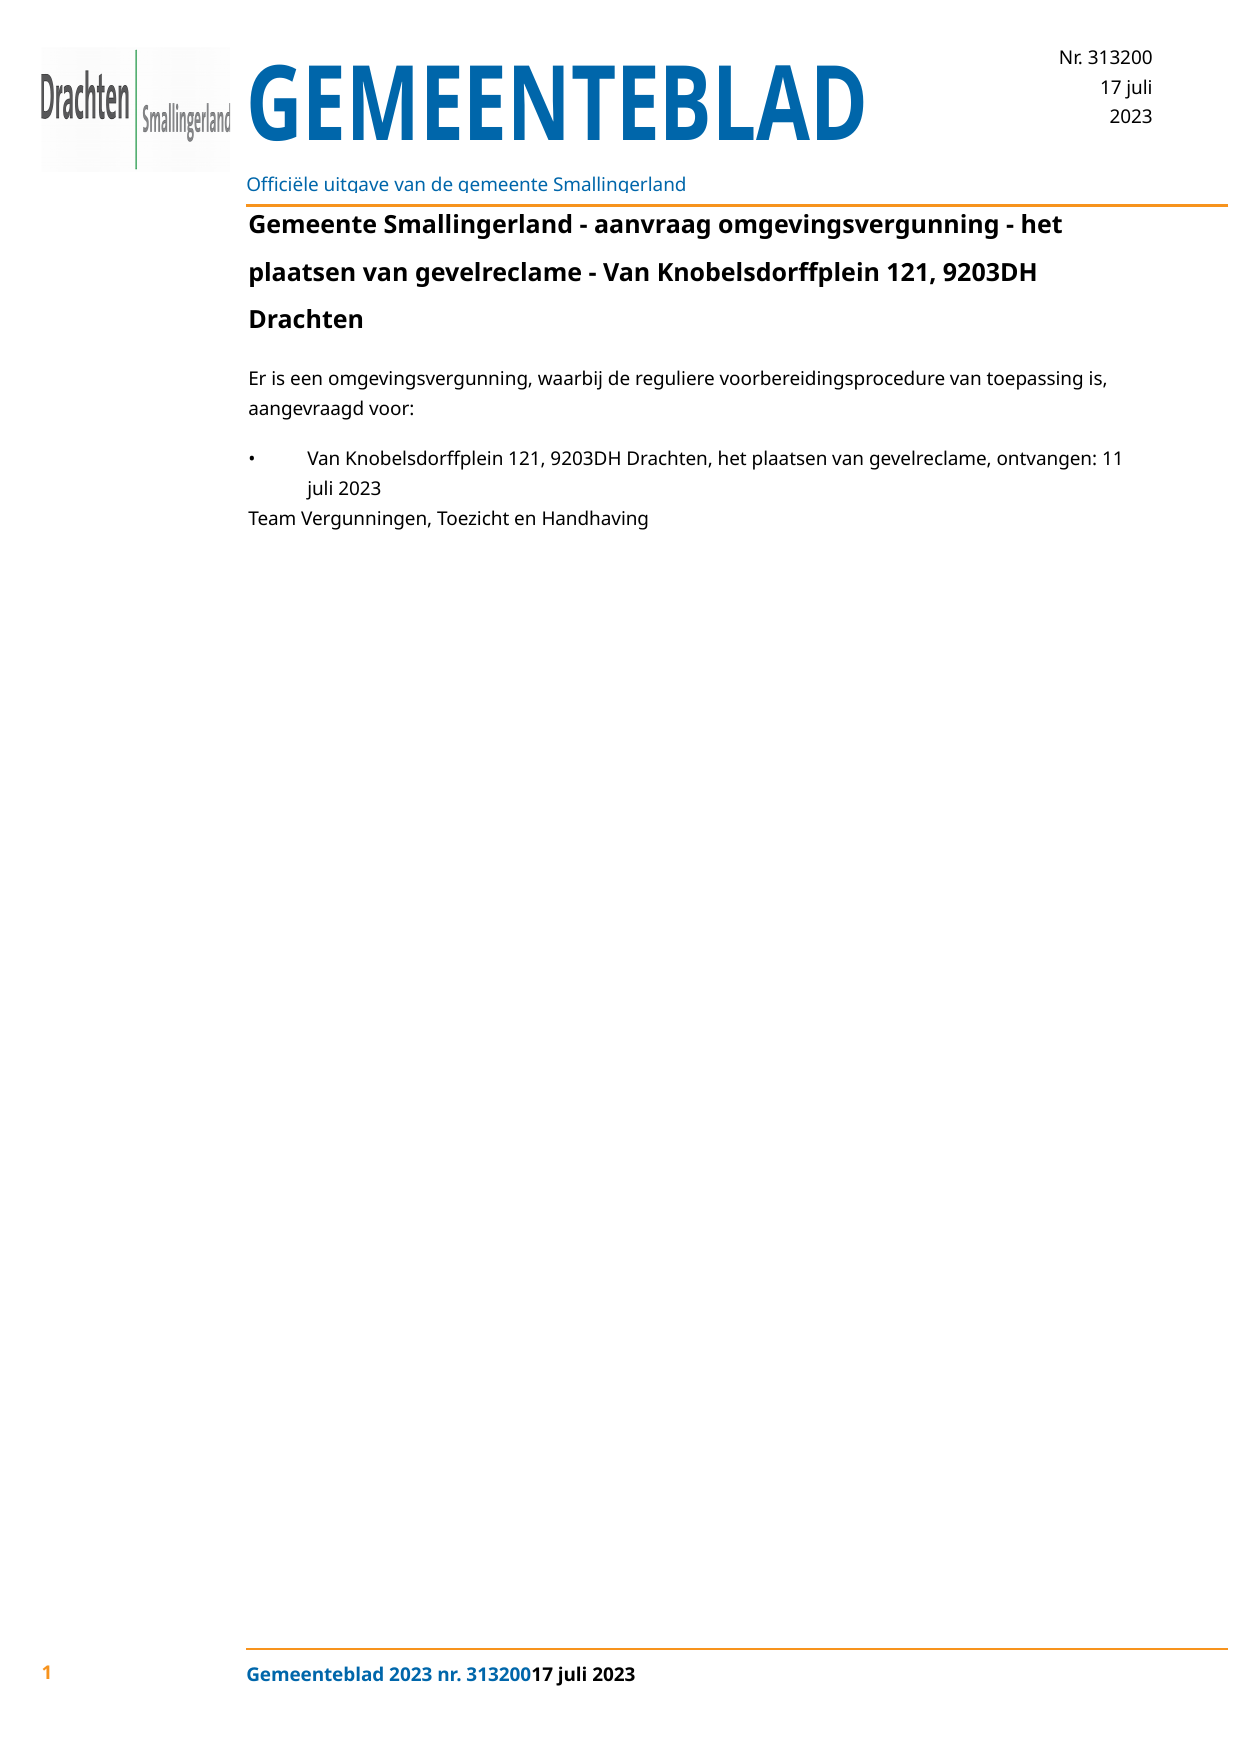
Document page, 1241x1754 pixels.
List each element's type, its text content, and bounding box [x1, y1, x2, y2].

picture [41, 47, 231, 172]
text Gemeente Smallingerland - aanvraag omgevingsvergunning - het plaatsen van gevelreclame - Van Knobelsdorffplein 121, 9203DH Drachten [248, 207, 1152, 336]
list Van Knobelsdorffplein 121, 9203DH Drachten, het plaatsen van gevelreclame, ontvangen: 11 juli 2023 [248, 446, 1152, 501]
text Er is een omgevingsvergunning, waarbij de reguliere voorbereidingsprocedure van toepassing is, aangevraagd voor: [248, 366, 1152, 421]
text Team Vergunningen, Toezicht en Handhaving [248, 505, 1152, 530]
